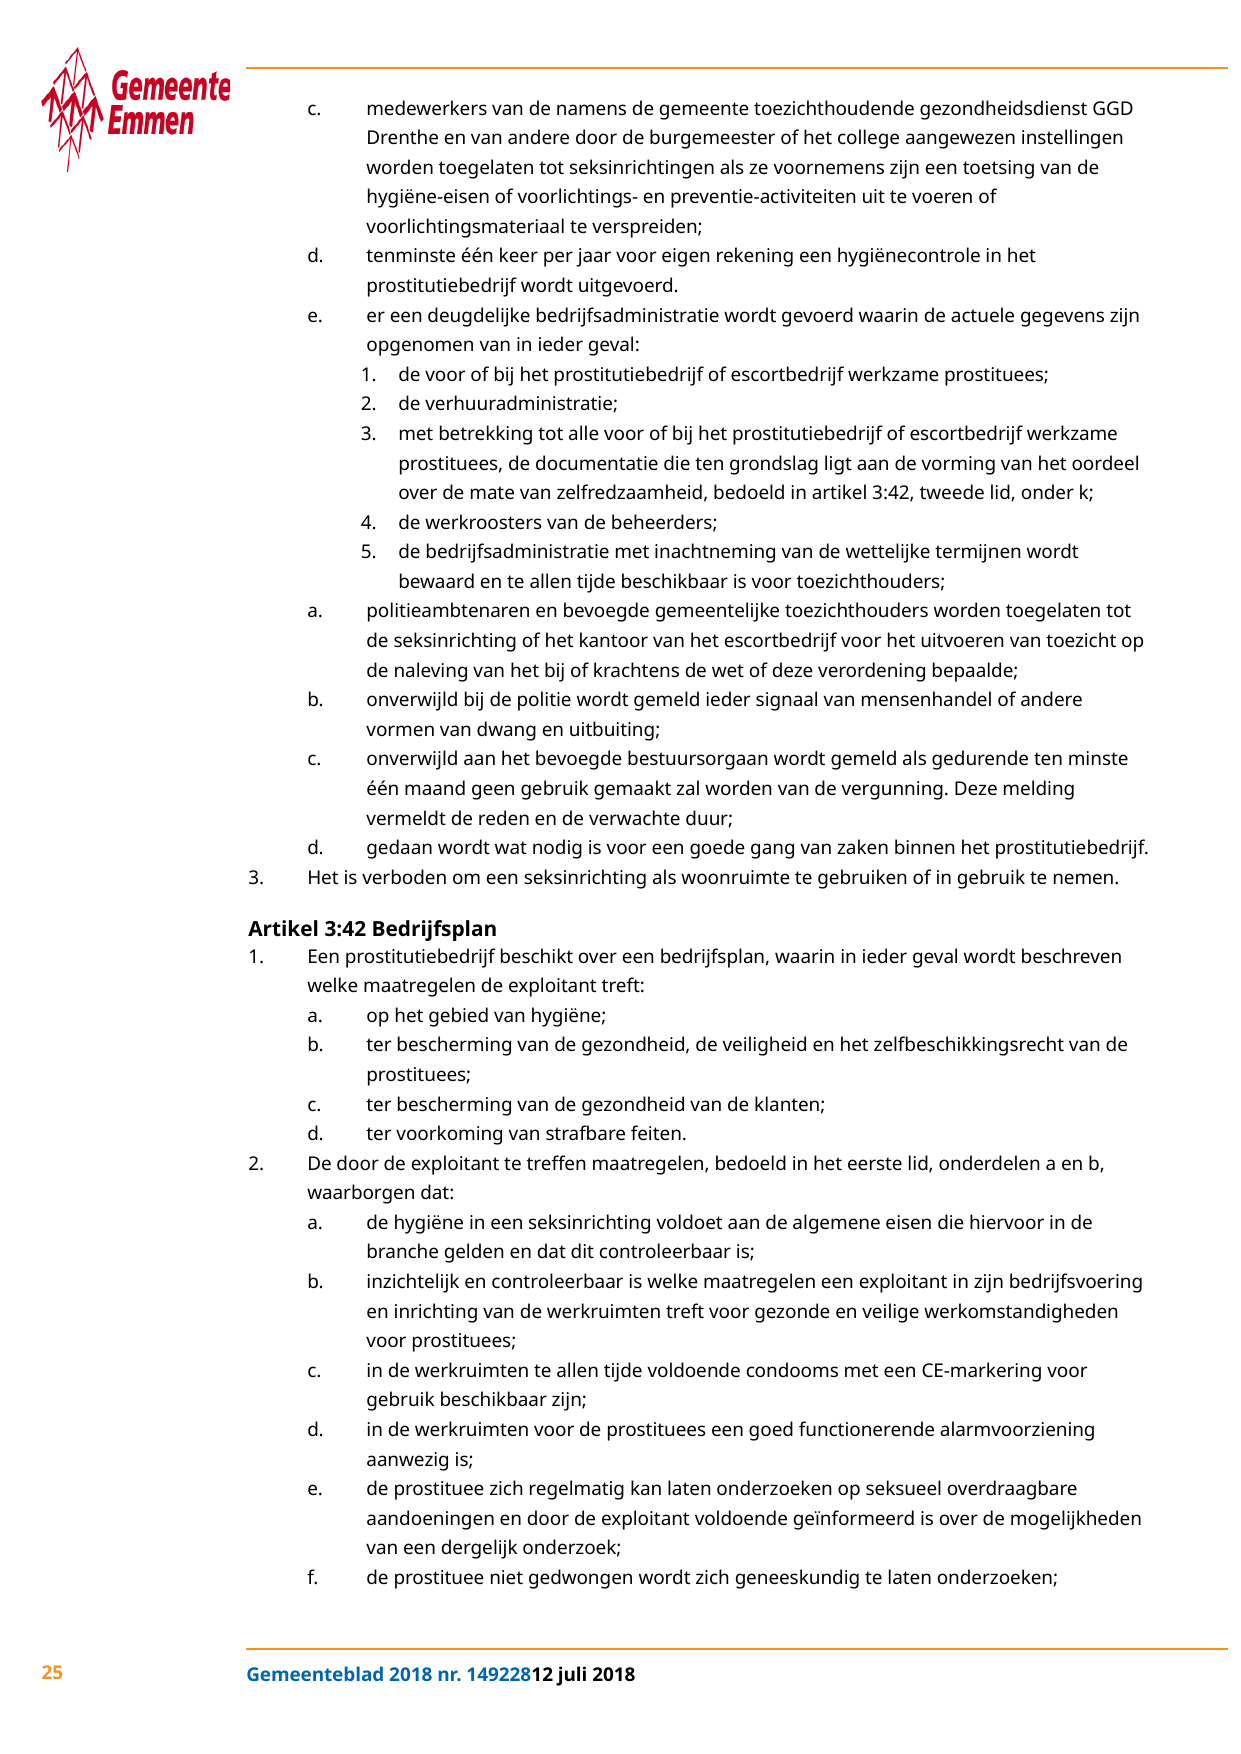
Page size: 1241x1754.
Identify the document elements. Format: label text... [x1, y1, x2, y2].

list De door de exploitant te treffen maatregelen, bedoeld in het eerste lid, onderdelen a en b, waarborgen dat: [248, 1150, 1152, 1205]
list Een prostitutiebedrijf beschikt over een bedrijfsplan, waarin in ieder geval wordt beschreven welke maatregelen de exploitant treft: [248, 943, 1152, 998]
list tenminste één keer per jaar voor eigen rekening een hygiënecontrole in het prostitutiebedrijf wordt uitgevoerd. [307, 243, 1152, 298]
list ter bescherming van de gezondheid van de klanten; [307, 1091, 1152, 1116]
list de prostituee niet gedwongen wordt zich geneeskundig te laten onderzoeken; [307, 1564, 1152, 1590]
list onverwijld aan het bevoegde bestuursorgaan wordt gemeld als gedurende ten minste één maand geen gebruik gemaakt zal worden van de vergunning. Deze melding vermeldt de reden en de verwachte duur; [307, 746, 1152, 831]
list de hygiëne in een seksinrichting voldoet aan de algemene eisen die hiervoor in de branche gelden en dat dit controleerbaar is; [307, 1209, 1152, 1264]
list in de werkruimten te allen tijde voldoende condooms met een CE-markering voor gebruik beschikbaar zijn; [307, 1357, 1152, 1412]
list er een deugdelijke bedrijfsadministratie wordt gevoerd waarin de actuele gegevens zijn opgenomen van in ieder geval: [307, 302, 1152, 357]
list politieambtenaren en bevoegde gemeentelijke toezichthouders worden toegelaten tot de seksinrichting of het kantoor van het escortbedrijf voor het uitvoeren van toezicht op de naleving van het bij of krachtens de wet of deze verordening bepaalde; [307, 598, 1152, 683]
list Het is verboden om een seksinrichting als woonruimte te gebruiken of in gebruik te nemen. [248, 864, 1152, 890]
list de verhuuradministratie; [361, 391, 1152, 416]
list de werkroosters van de beheerders; [361, 509, 1152, 535]
list ter bescherming van de gezondheid, de veiligheid en het zelfbeschikkingsrecht van de prostituees; [307, 1032, 1152, 1087]
list medewerkers van de namens de gemeente toezichthoudende gezondheidsdienst GGD Drenthe en van andere door de burgemeester of het college aangewezen instellingen worden toegelaten tot seksinrichtingen als ze voornemens zijn een toetsing van de hygiëne-eisen of voorlichtings- en preventie-activiteiten uit te voeren of voorlichtingsmateriaal te verspreiden; [307, 95, 1152, 239]
picture [41, 47, 231, 172]
list met betrekking tot alle voor of bij het prostitutiebedrijf of escortbedrijf werkzame prostituees, de documentatie die ten grondslag ligt aan de vorming van het oordeel over de mate van zelfredzaamheid, bedoeld in artikel 3:42, tweede lid, onder k; [361, 420, 1152, 505]
list de prostituee zich regelmatig kan laten onderzoeken op seksueel overdraagbare aandoeningen en door de exploitant voldoende geïnformeerd is over de mogelijkheden van een dergelijk onderzoek; [307, 1475, 1152, 1560]
text Artikel 3:42 Bedrijfsplan [248, 914, 1152, 943]
list de voor of bij het prostitutiebedrijf of escortbedrijf werkzame prostituees; [361, 361, 1152, 387]
list op het gebied van hygiëne; [307, 1002, 1152, 1028]
list ter voorkoming van strafbare feiten. [307, 1120, 1152, 1146]
list de bedrijfsadministratie met inachtneming van de wettelijke termijnen wordt bewaard en te allen tijde beschikbaar is voor toezichthouders; [361, 538, 1152, 594]
list onverwijld bij de politie wordt gemeld ieder signaal van mensenhandel of andere vormen van dwang en uitbuiting; [307, 686, 1152, 742]
list inzichtelijk en controleerbaar is welke maatregelen een exploitant in zijn bedrijfsvoering en inrichting van de werkruimten treft voor gezonde en veilige werkomstandigheden voor prostituees; [307, 1268, 1152, 1353]
list in de werkruimten voor de prostituees een goed functionerende alarmvoorziening aanwezig is; [307, 1416, 1152, 1471]
list gedaan wordt wat nodig is voor een goede gang van zaken binnen het prostitutiebedrijf. [307, 834, 1152, 860]
